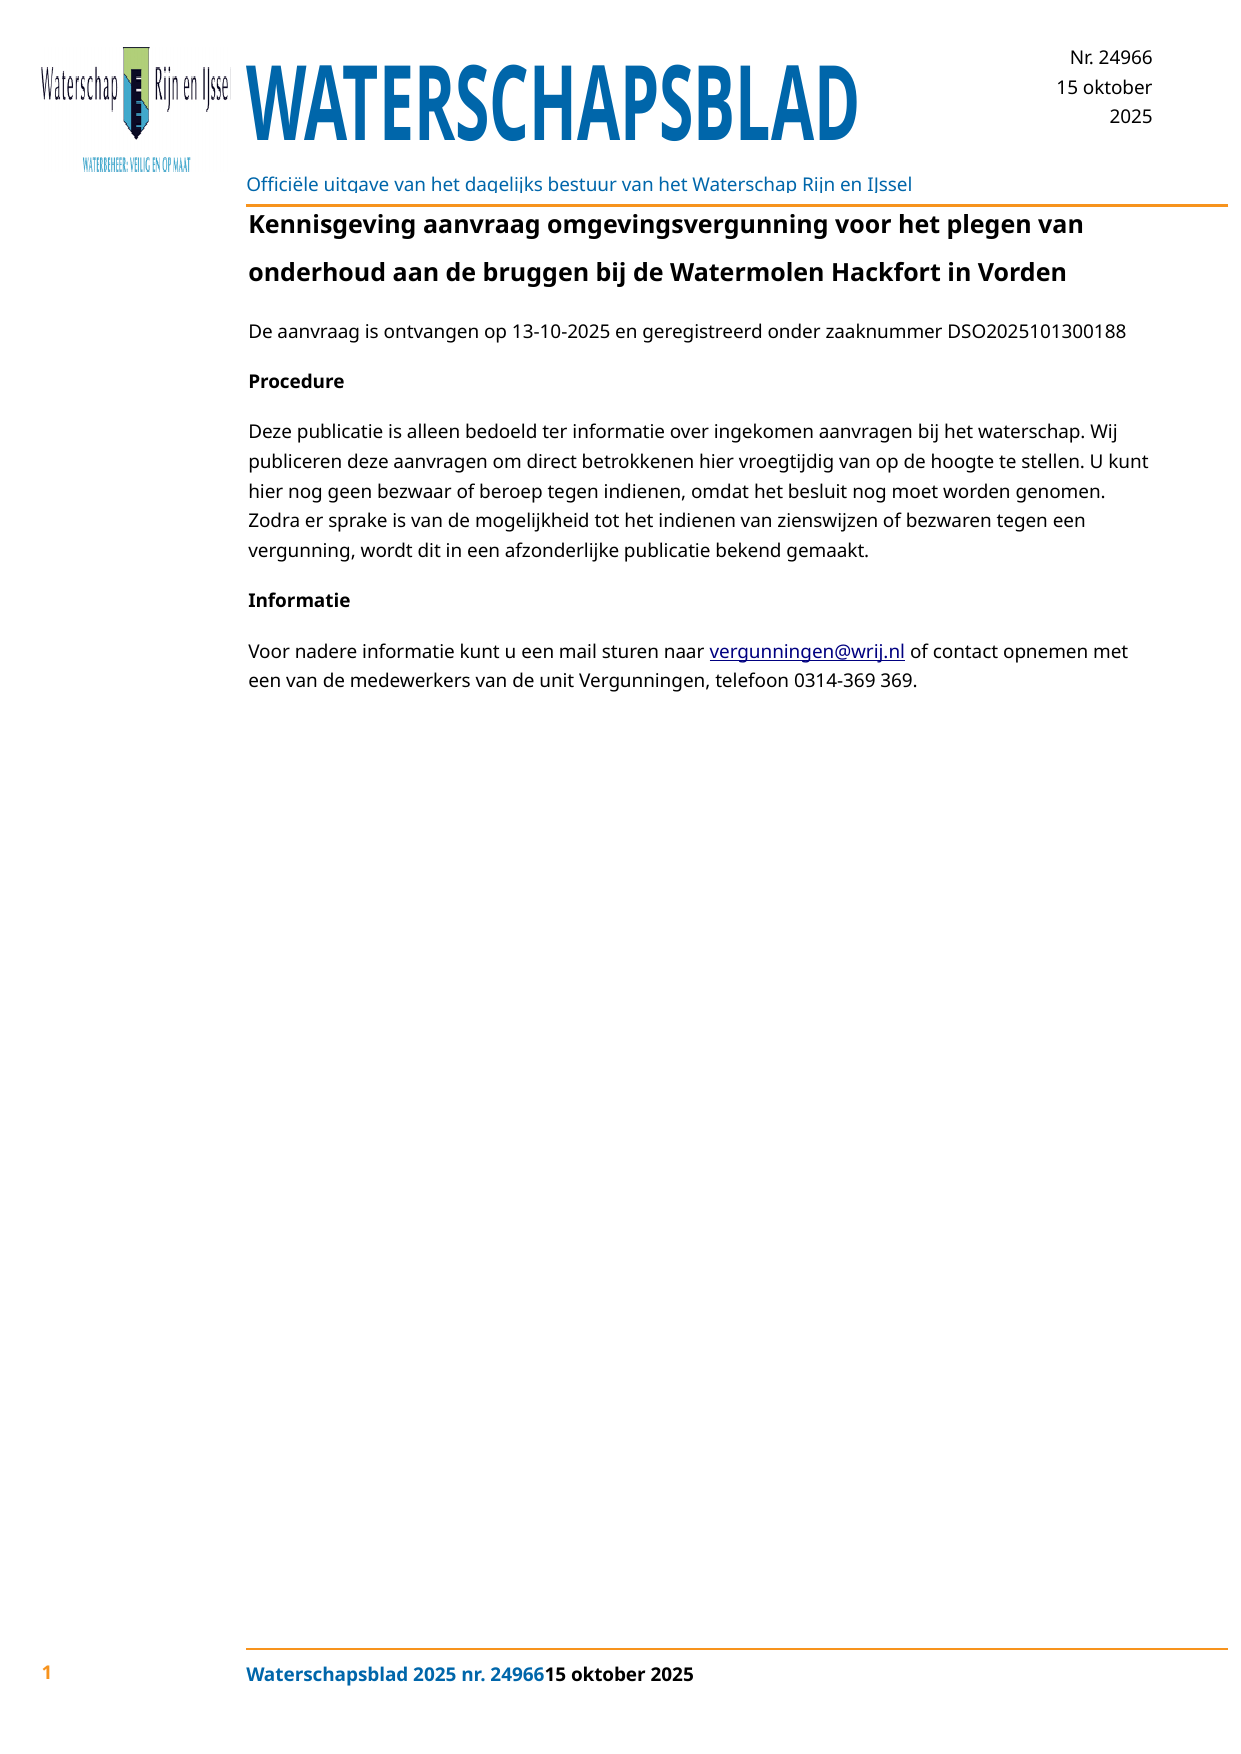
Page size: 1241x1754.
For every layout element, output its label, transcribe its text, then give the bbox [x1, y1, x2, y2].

text Procedure [248, 368, 1152, 394]
text Deze publicatie is alleen bedoeld ter informatie over ingekomen aanvragen bij het waterschap. Wij publiceren deze aanvragen om direct betrokkenen hier vroegtijdig van op de hoogte te stellen. U kunt hier nog geen bezwaar of beroep tegen indienen, omdat het besluit nog moet worden genomen. Zodra er sprake is van de mogelijkheid tot het indienen van zienswijzen of bezwaren tegen een vergunning, wordt dit in een afzonderlijke publicatie bekend gemaakt. [248, 419, 1152, 563]
text De aanvraag is ontvangen op 13-10-2025 en geregistreerd onder zaaknummer DSO2025101300188 [248, 318, 1152, 344]
text Informatie [248, 587, 1152, 613]
picture [41, 47, 231, 172]
text Voor nadere informatie kunt u een mail sturen naar vergunningen@wrij.nl of contact opnemen met een van de medewerkers van de unit Vergunningen, telefoon 0314-369 369. [248, 638, 1152, 693]
text Kennisgeving aanvraag omgevingsvergunning voor het plegen van onderhoud aan de bruggen bij de Watermolen Hackfort in Vorden [248, 207, 1152, 288]
